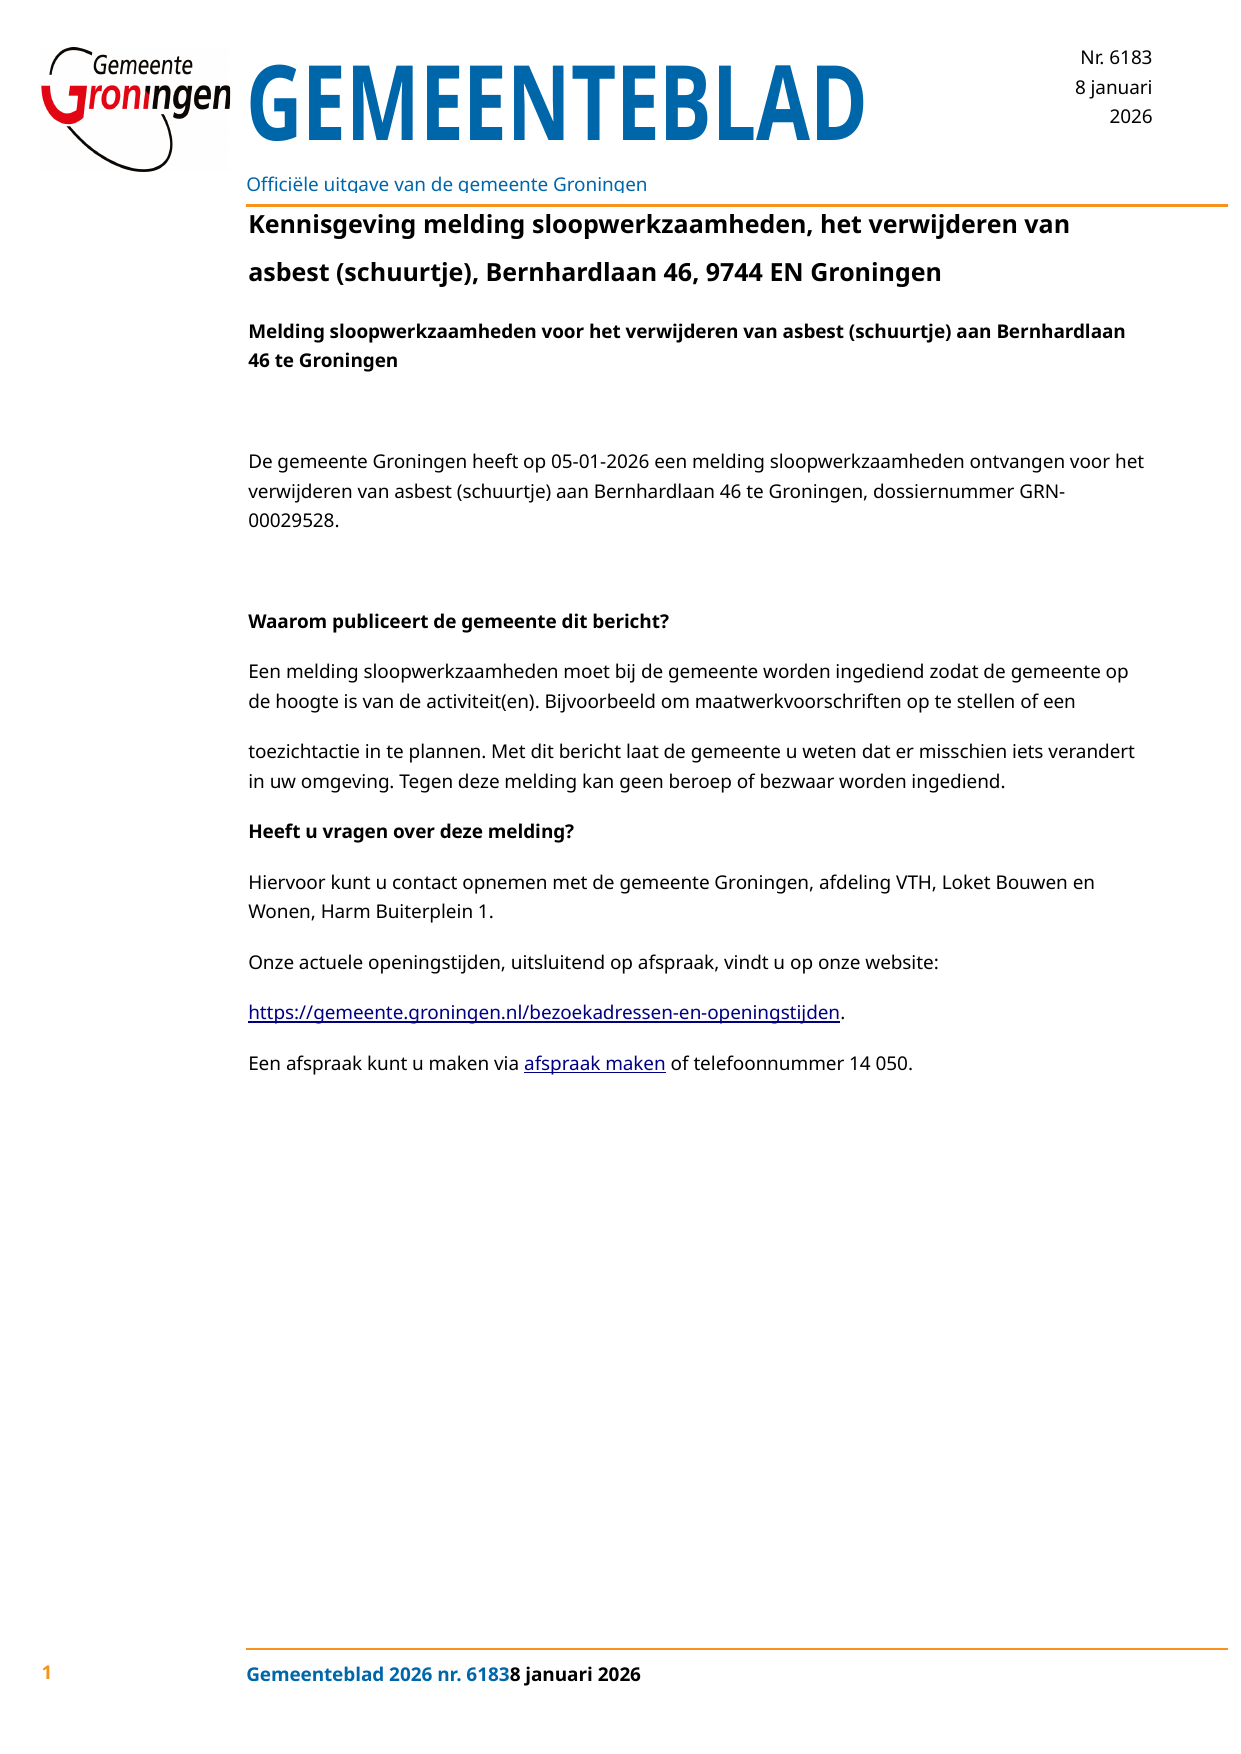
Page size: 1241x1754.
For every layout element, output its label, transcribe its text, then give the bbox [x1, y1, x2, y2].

text Heeft u vragen over deze melding? [248, 819, 1152, 844]
text Waarom publiceert de gemeente dit bericht? [248, 608, 1152, 634]
text Onze actuele openingstijden, uitsluitend op afspraak, vindt u op onze website: [248, 949, 1152, 975]
text https://gemeente.groningen.nl/bezoekadressen-en-openingstijden. [248, 999, 1152, 1025]
text De gemeente Groningen heeft op 05-01-2026 een melding sloopwerkzaamheden ontvangen voor het verwijderen van asbest (schuurtje) aan Bernhardlaan 46 te Groningen, dossiernummer GRN-00029528. [248, 448, 1152, 533]
text toezichtactie in te plannen. Met dit bericht laat de gemeente u weten dat er misschien iets verandert in uw omgeving. Tegen deze melding kan geen beroep of bezwaar worden ingediend. [248, 739, 1152, 794]
picture [41, 47, 231, 172]
text Kennisgeving melding sloopwerkzaamheden, het verwijderen van asbest (schuurtje), Bernhardlaan 46, 9744 EN Groningen [248, 207, 1152, 288]
text Hiervoor kunt u contact opnemen met de gemeente Groningen, afdeling VTH, Loket Bouwen en Wonen, Harm Buiterplein 1. [248, 869, 1152, 924]
text Een melding sloopwerkzaamheden moet bij de gemeente worden ingediend zodat de gemeente op de hoogte is van de activiteit(en). Bijvoorbeeld om maatwerkvoorschriften op te stellen of een [248, 659, 1152, 714]
text Een afspraak kunt u maken via afspraak maken of telefoonnummer 14 050. [248, 1050, 1152, 1076]
text Melding sloopwerkzaamheden voor het verwijderen van asbest (schuurtje) aan Bernhardlaan 46 te Groningen [248, 318, 1152, 373]
